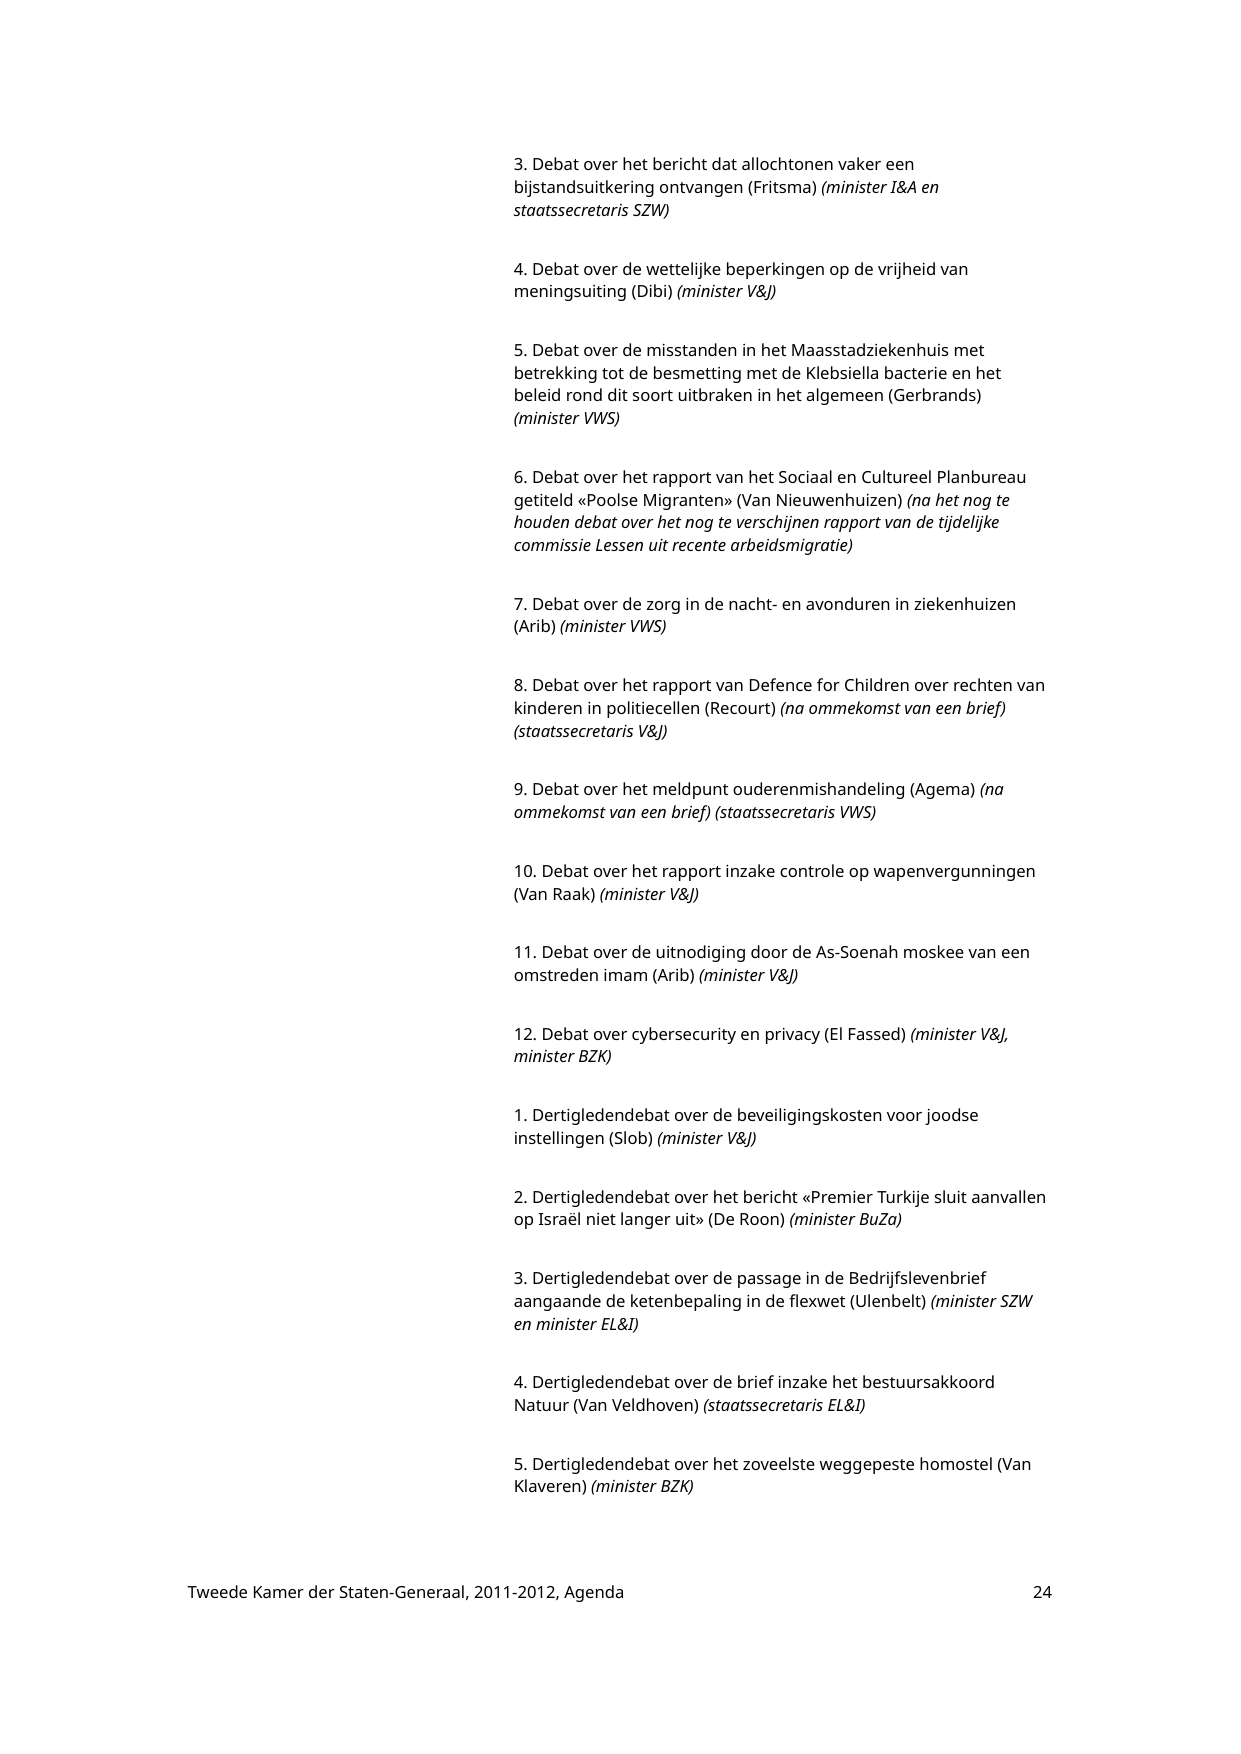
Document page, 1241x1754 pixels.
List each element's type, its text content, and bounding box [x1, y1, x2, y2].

table_cell [490, 254, 510, 336]
table_cell 3. Dertigledendebat over de passage in de Bedrijfslevenbrief aangaande de ketenbepaling in de flexwet (Ulenbelt) (minister SZW en minister EL&I) [510, 1264, 1053, 1368]
table_cell [188, 150, 490, 254]
table_cell [490, 856, 510, 938]
table_cell 2. Dertigledendebat over het bericht «Premier Turkije sluit aanvallen op Israël niet langer uit» (De Roon) (minister BuZa) [510, 1182, 1053, 1264]
table_cell [188, 775, 490, 856]
table_cell [490, 671, 510, 775]
table_cell [490, 1264, 510, 1368]
table_cell [490, 938, 510, 1019]
table_cell 5. Dertigledendebat over het zoveelste weggepeste homostel (Van Klaveren) (minister BZK) [510, 1449, 1053, 1531]
table_cell [490, 1449, 510, 1531]
table_cell [188, 1368, 490, 1449]
table_cell 1. Dertigledendebat over de beveiligingskosten voor joodse instellingen (Slob) (minister V&J) [510, 1101, 1053, 1182]
table_cell [490, 589, 510, 671]
table_cell [188, 938, 490, 1019]
table_cell 12. Debat over cybersecurity en privacy (El Fassed) (minister V&J, minister BZK) [510, 1019, 1053, 1101]
table_cell [188, 1449, 490, 1531]
table_cell 11. Debat over de uitnodiging door de As-Soenah moskee van een omstreden imam (Arib) (minister V&J) [510, 938, 1053, 1019]
table_cell [188, 671, 490, 775]
table_cell 9. Debat over het meldpunt ouderenmishandeling (Agema) (na ommekomst van een brief) (staatssecretaris VWS) [510, 775, 1053, 856]
table_cell 8. Debat over het rapport van Defence for Children over rechten van kinderen in politiecellen (Recourt) (na ommekomst van een brief) (staatssecretaris V&J) [510, 671, 1053, 775]
table_cell 4. Dertigledendebat over de brief inzake het bestuursakkoord Natuur (Van Veldhoven) (staatssecretaris EL&I) [510, 1368, 1053, 1449]
table_cell [490, 1101, 510, 1182]
table_cell [188, 1019, 490, 1101]
table_cell [188, 1264, 490, 1368]
table_cell 7. Debat over de zorg in de nacht- en avonduren in ziekenhuizen (Arib) (minister VWS) [510, 589, 1053, 671]
table_cell [188, 463, 490, 589]
table_cell 4. Debat over de wettelijke beperkingen op de vrijheid van meningsuiting (Dibi) (minister V&J) [510, 254, 1053, 336]
table_cell [490, 150, 510, 254]
table_cell 10. Debat over het rapport inzake controle op wapenvergunningen (Van Raak) (minister V&J) [510, 856, 1053, 938]
table_cell [490, 463, 510, 589]
table_cell [188, 1182, 490, 1264]
table_cell 6. Debat over het rapport van het Sociaal en Cultureel Planbureau getiteld «Poolse Migranten» (Van Nieuwenhuizen) (na het nog te houden debat over het nog te verschijnen rapport van de tijdelijke commissie Lessen uit recente arbeidsmigratie) [510, 463, 1053, 589]
table_cell 3. Debat over het bericht dat allochtonen vaker een bijstandsuitkering ontvangen (Fritsma) (minister I&A en staatssecretaris SZW) [510, 150, 1053, 254]
table_cell [490, 1368, 510, 1449]
table_cell [188, 336, 490, 462]
table_cell 5. Debat over de misstanden in het Maasstadziekenhuis met betrekking tot de besmetting met de Klebsiella bacterie en het beleid rond dit soort uitbraken in het algemeen (Gerbrands) (minister VWS) [510, 336, 1053, 462]
table_cell [188, 254, 490, 336]
table_cell [188, 856, 490, 938]
table_cell [490, 1019, 510, 1101]
table_cell [490, 775, 510, 856]
table_cell [188, 1101, 490, 1182]
table_cell [188, 589, 490, 671]
table_cell [490, 336, 510, 462]
table_cell [490, 1182, 510, 1264]
